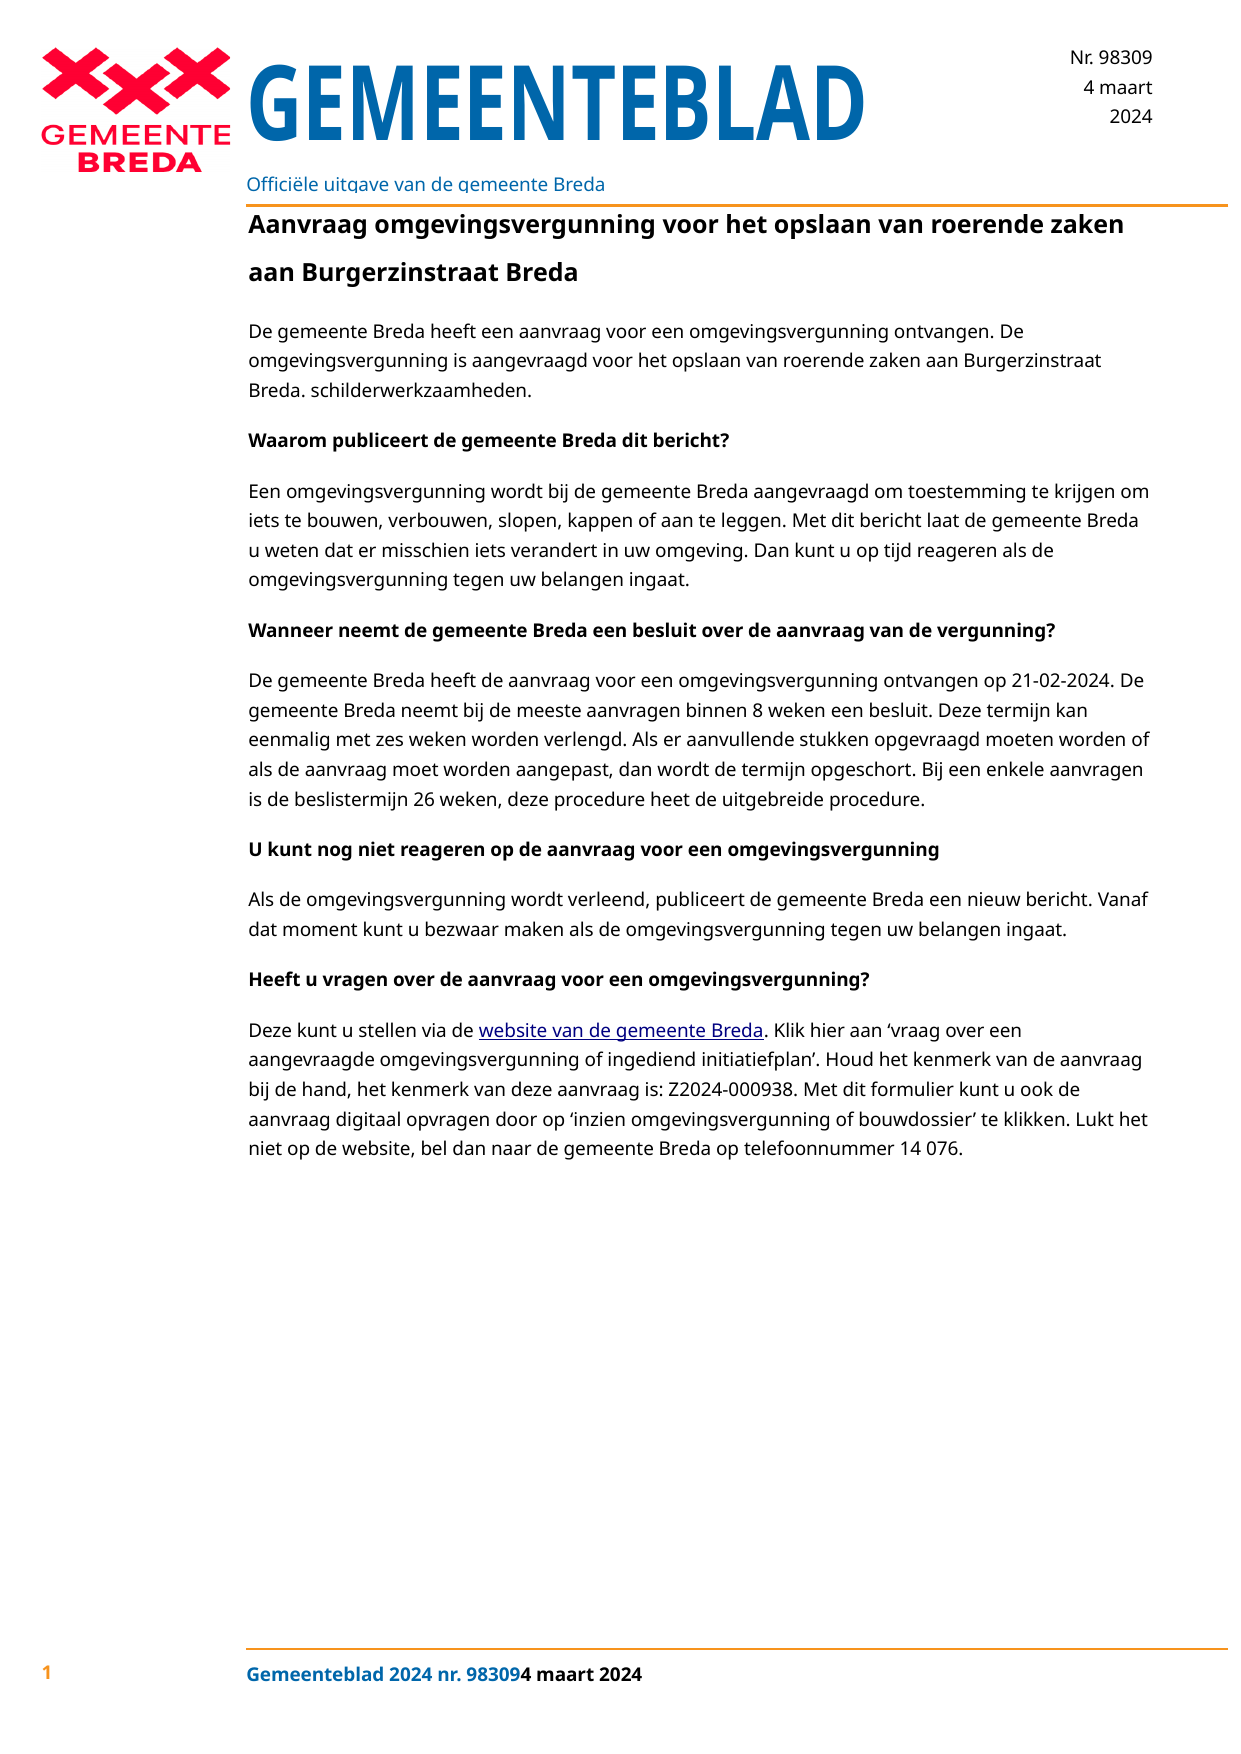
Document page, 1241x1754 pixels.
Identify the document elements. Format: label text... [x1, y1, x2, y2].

picture [41, 47, 231, 172]
text Als de omgevingsvergunning wordt verleend, publiceert de gemeente Breda een nieuw bericht. Vanaf dat moment kunt u bezwaar maken als de omgevingsvergunning tegen uw belangen ingaat. [248, 887, 1152, 942]
text Een omgevingsvergunning wordt bij de gemeente Breda aangevraagd om toestemming te krijgen om iets te bouwen, verbouwen, slopen, kappen of aan te leggen. Met dit bericht laat de gemeente Breda u weten dat er misschien iets verandert in uw omgeving. Dan kunt u op tijd reageren als de omgevingsvergunning tegen uw belangen ingaat. [248, 478, 1152, 592]
text Heeft u vragen over de aanvraag voor een omgevingsvergunning? [248, 967, 1152, 992]
text Aanvraag omgevingsvergunning voor het opslaan van roerende zaken aan Burgerzinstraat Breda [248, 207, 1152, 288]
text U kunt nog niet reageren op de aanvraag voor een omgevingsvergunning [248, 836, 1152, 862]
text De gemeente Breda heeft een aanvraag voor een omgevingsvergunning ontvangen. De omgevingsvergunning is aangevraagd voor het opslaan van roerende zaken aan Burgerzinstraat Breda. schilderwerkzaamheden. [248, 318, 1152, 403]
text Waarom publiceert de gemeente Breda dit bericht? [248, 427, 1152, 453]
text De gemeente Breda heeft de aanvraag voor een omgevingsvergunning ontvangen op 21-02-2024. De gemeente Breda neemt bij de meeste aanvragen binnen 8 weken een besluit. Deze termijn kan eenmalig met zes weken worden verlengd. Als er aanvullende stukken opgevraagd moeten worden of als de aanvraag moet worden aangepast, dan wordt de termijn opgeschort. Bij een enkele aanvragen is de beslistermijn 26 weken, deze procedure heet de uitgebreide procedure. [248, 667, 1152, 812]
text Wanneer neemt de gemeente Breda een besluit over de aanvraag van de vergunning? [248, 617, 1152, 643]
text Deze kunt u stellen via de website van de gemeente Breda. Klik hier aan ‘vraag over een aangevraagde omgevingsvergunning of ingediend initiatiefplan’. Houd het kenmerk van de aanvraag bij de hand, het kenmerk van deze aanvraag is: Z2024-000938. Met dit formulier kunt u ook de aanvraag digitaal opvragen door op ‘inzien omgevingsvergunning of bouwdossier’ te klikken. Lukt het niet op de website, bel dan naar de gemeente Breda op telefoonnummer 14 076. [248, 1017, 1152, 1161]
